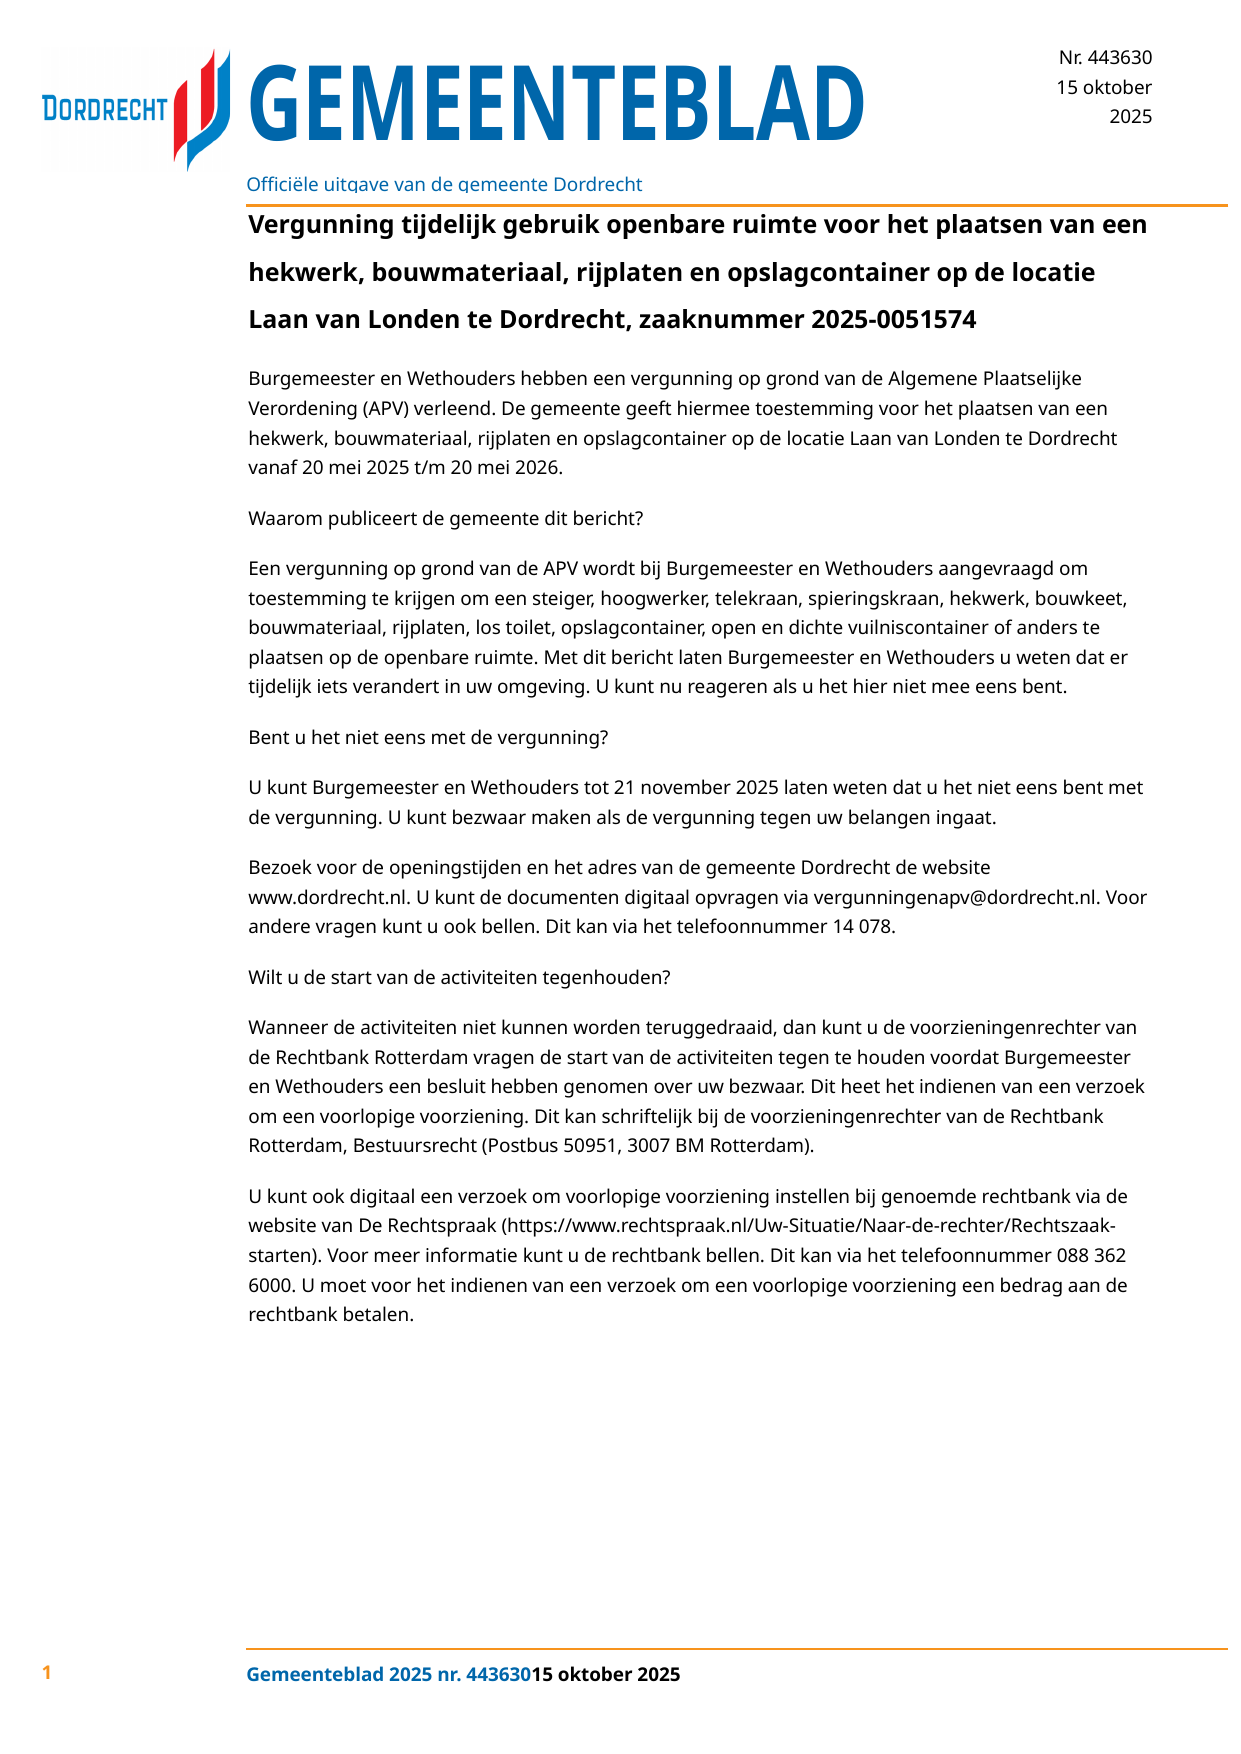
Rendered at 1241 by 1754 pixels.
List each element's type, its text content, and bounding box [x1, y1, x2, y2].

text U kunt ook digitaal een verzoek om voorlopige voorziening instellen bij genoemde rechtbank via de website van De Rechtspraak (https://www.rechtspraak.nl/Uw-Situatie/Naar-de-rechter/Rechtszaak-starten). Voor meer informatie kunt u de rechtbank bellen. Dit kan via het telefoonnummer 088 362 6000. U moet voor het indienen van een verzoek om een voorlopige voorziening een bedrag aan de rechtbank betalen. [248, 1183, 1152, 1327]
text Vergunning tijdelijk gebruik openbare ruimte voor het plaatsen van een hekwerk, bouwmateriaal, rijplaten en opslagcontainer op de locatie Laan van Londen te Dordrecht, zaaknummer 2025-0051574 [248, 207, 1152, 336]
text Wilt u de start van de activiteiten tegenhouden? [248, 964, 1152, 989]
picture [41, 47, 231, 172]
text Bent u het niet eens met de vergunning? [248, 724, 1152, 749]
text Een vergunning op grond van de APV wordt bij Burgemeester en Wethouders aangevraagd om toestemming te krijgen om een steiger, hoogwerker, telekraan, spieringskraan, hekwerk, bouwkeet, bouwmateriaal, rijplaten, los toilet, opslagcontainer, open en dichte vuilniscontainer of anders te plaatsen op de openbare ruimte. Met dit bericht laten Burgemeester en Wethouders u weten dat er tijdelijk iets verandert in uw omgeving. U kunt nu reageren als u het hier niet mee eens bent. [248, 555, 1152, 699]
text Waarom publiceert de gemeente dit bericht? [248, 505, 1152, 530]
text Burgemeester en Wethouders hebben een vergunning op grond van de Algemene Plaatselijke Verordening (APV) verleend. De gemeente geeft hiermee toestemming voor het plaatsen van een hekwerk, bouwmateriaal, rijplaten en opslagcontainer op de locatie Laan van Londen te Dordrecht vanaf 20 mei 2025 t/m 20 mei 2026. [248, 366, 1152, 480]
text Wanneer de activiteiten niet kunnen worden teruggedraaid, dan kunt u de voorzieningenrechter van de Rechtbank Rotterdam vragen de start van de activiteiten tegen te houden voordat Burgemeester en Wethouders een besluit hebben genomen over uw bezwaar. Dit heet het indienen van een verzoek om een voorlopige voorziening. Dit kan schriftelijk bij de voorzieningenrechter van de Rechtbank Rotterdam, Bestuursrecht (Postbus 50951, 3007 BM Rotterdam). [248, 1014, 1152, 1158]
text U kunt Burgemeester en Wethouders tot 21 november 2025 laten weten dat u het niet eens bent met de vergunning. U kunt bezwaar maken als de vergunning tegen uw belangen ingaat. [248, 774, 1152, 829]
text Bezoek voor de openingstijden en het adres van de gemeente Dordrecht de website www.dordrecht.nl. U kunt de documenten digitaal opvragen via vergunningenapv@dordrecht.nl. Voor andere vragen kunt u ook bellen. Dit kan via het telefoonnummer 14 078. [248, 854, 1152, 939]
